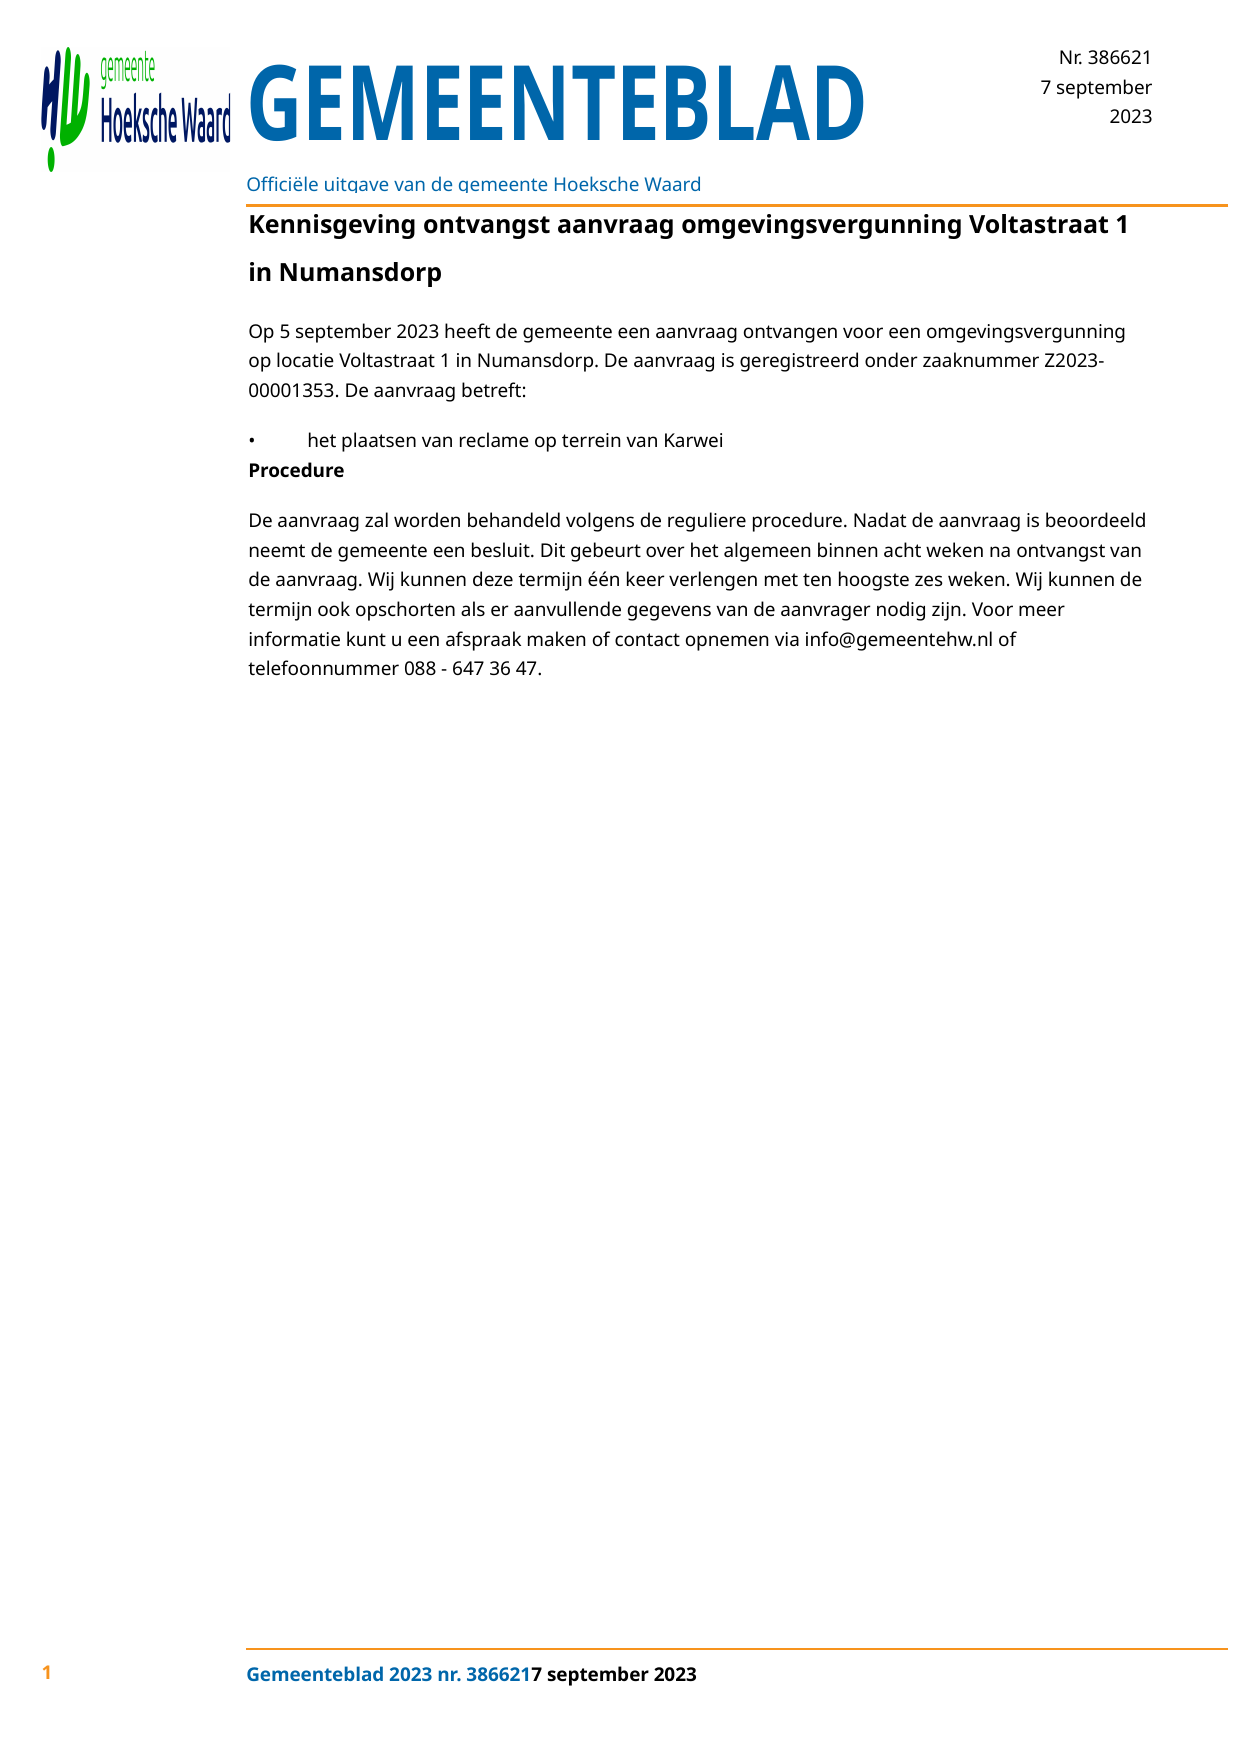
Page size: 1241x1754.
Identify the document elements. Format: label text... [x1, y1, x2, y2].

picture [41, 47, 231, 172]
text Procedure [248, 457, 1152, 483]
text Op 5 september 2023 heeft de gemeente een aanvraag ontvangen voor een omgevingsvergunning op locatie Voltastraat 1 in Numansdorp. De aanvraag is geregistreerd onder zaaknummer Z2023-00001353. De aanvraag betreft: [248, 318, 1152, 403]
text Kennisgeving ontvangst aanvraag omgevingsvergunning Voltastraat 1 in Numansdorp [248, 207, 1152, 288]
text De aanvraag zal worden behandeld volgens de reguliere procedure. Nadat de aanvraag is beoordeeld neemt de gemeente een besluit. Dit gebeurt over het algemeen binnen acht weken na ontvangst van de aanvraag. Wij kunnen deze termijn één keer verlengen met ten hoogste zes weken. Wij kunnen de termijn ook opschorten als er aanvullende gegevens van de aanvrager nodig zijn. Voor meer informatie kunt u een afspraak maken of contact opnemen via info@gemeentehw.nl of telefoonnummer 088 - 647 36 47. [248, 507, 1152, 681]
list het plaatsen van reclame op terrein van Karwei [248, 427, 1152, 453]
